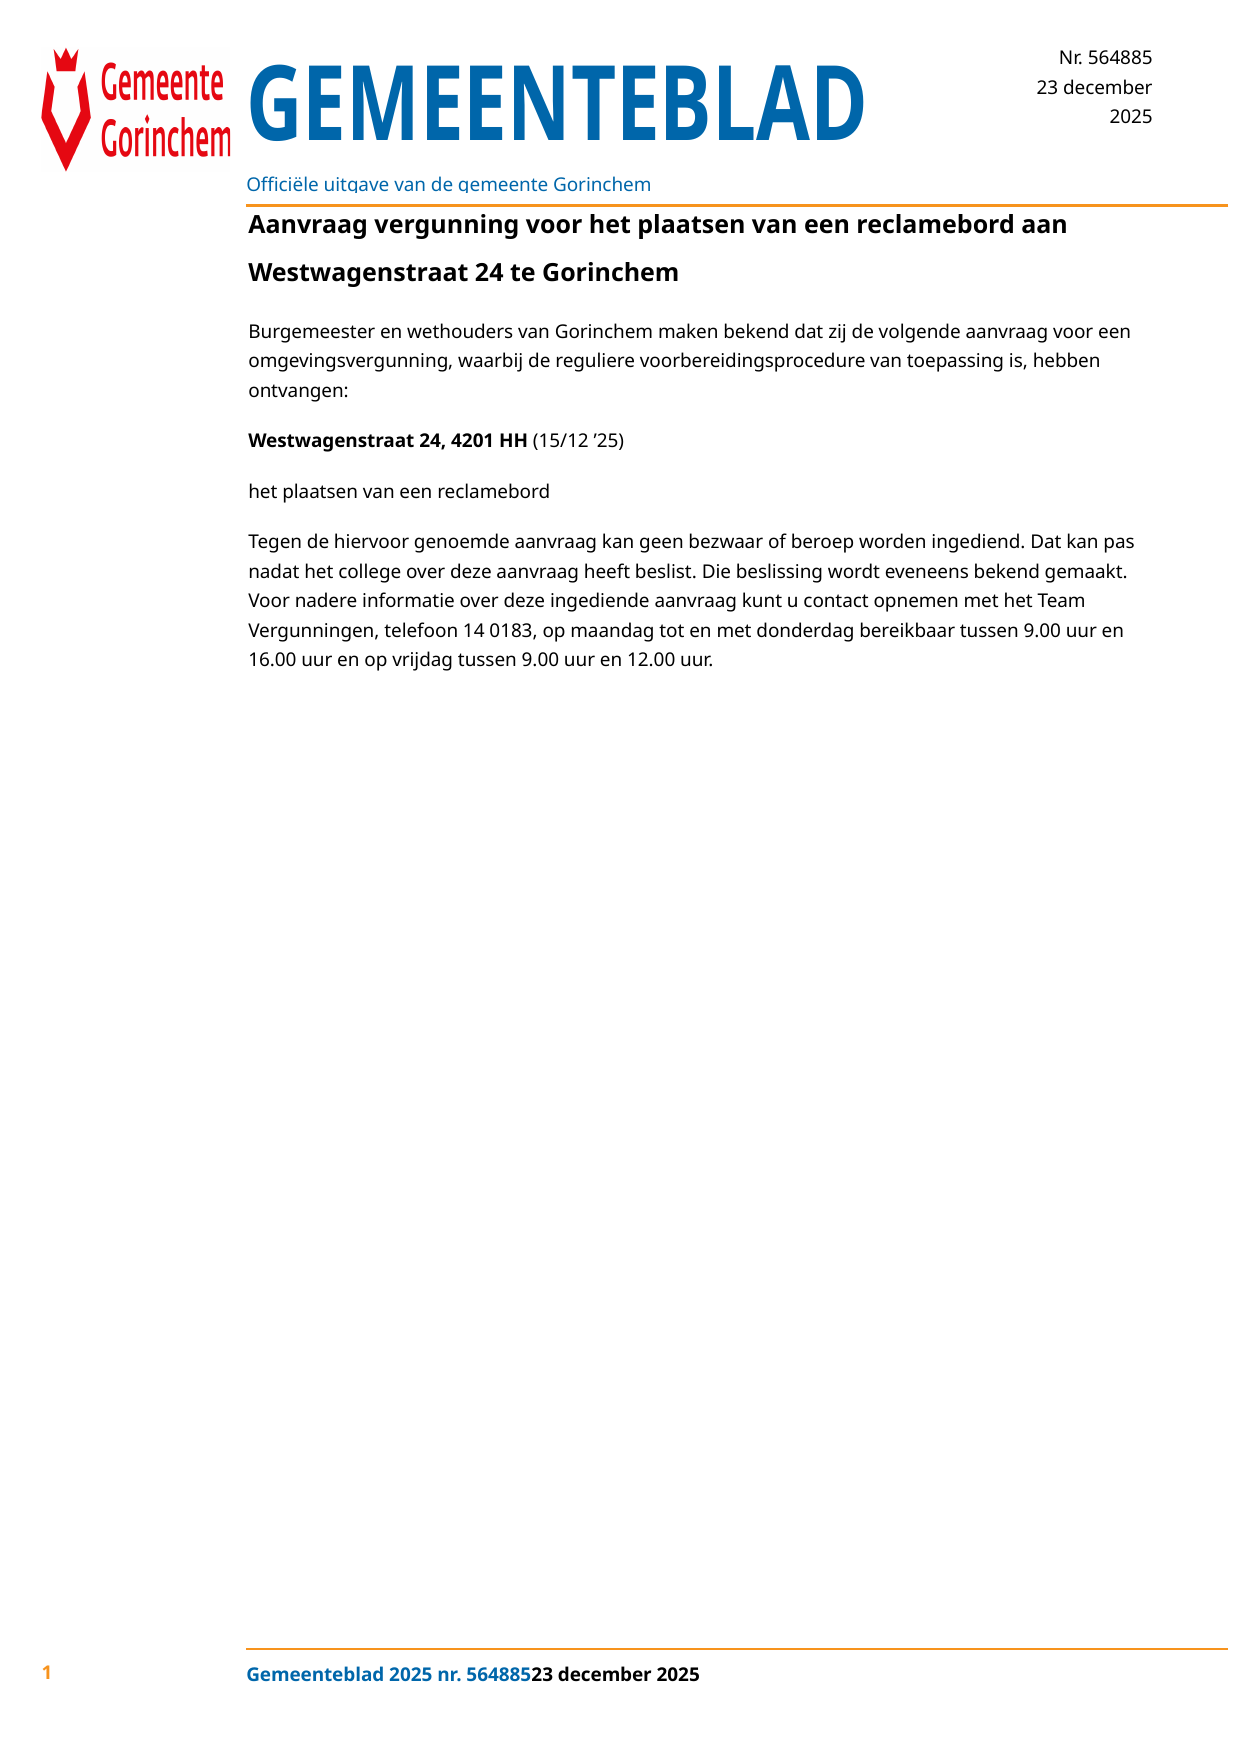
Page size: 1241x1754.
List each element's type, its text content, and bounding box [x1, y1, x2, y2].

text Westwagenstraat 24, 4201 HH (15/12 ’25) [248, 427, 1152, 453]
text het plaatsen van een reclamebord [248, 478, 1152, 504]
text Burgemeester en wethouders van Gorinchem maken bekend dat zij de volgende aanvraag voor een omgevingsvergunning, waarbij de reguliere voorbereidingsprocedure van toepassing is, hebben ontvangen: [248, 318, 1152, 403]
text Aanvraag vergunning voor het plaatsen van een reclamebord aan Westwagenstraat 24 te Gorinchem [248, 207, 1152, 288]
text Tegen de hiervoor genoemde aanvraag kan geen bezwaar of beroep worden ingediend. Dat kan pas nadat het college over deze aanvraag heeft beslist. Die beslissing wordt eveneens bekend gemaakt. Voor nadere informatie over deze ingediende aanvraag kunt u contact opnemen met het Team Vergunningen, telefoon 14 0183, op maandag tot en met donderdag bereikbaar tussen 9.00 uur en 16.00 uur en op vrijdag tussen 9.00 uur en 12.00 uur. [248, 528, 1152, 672]
picture [41, 47, 231, 172]
